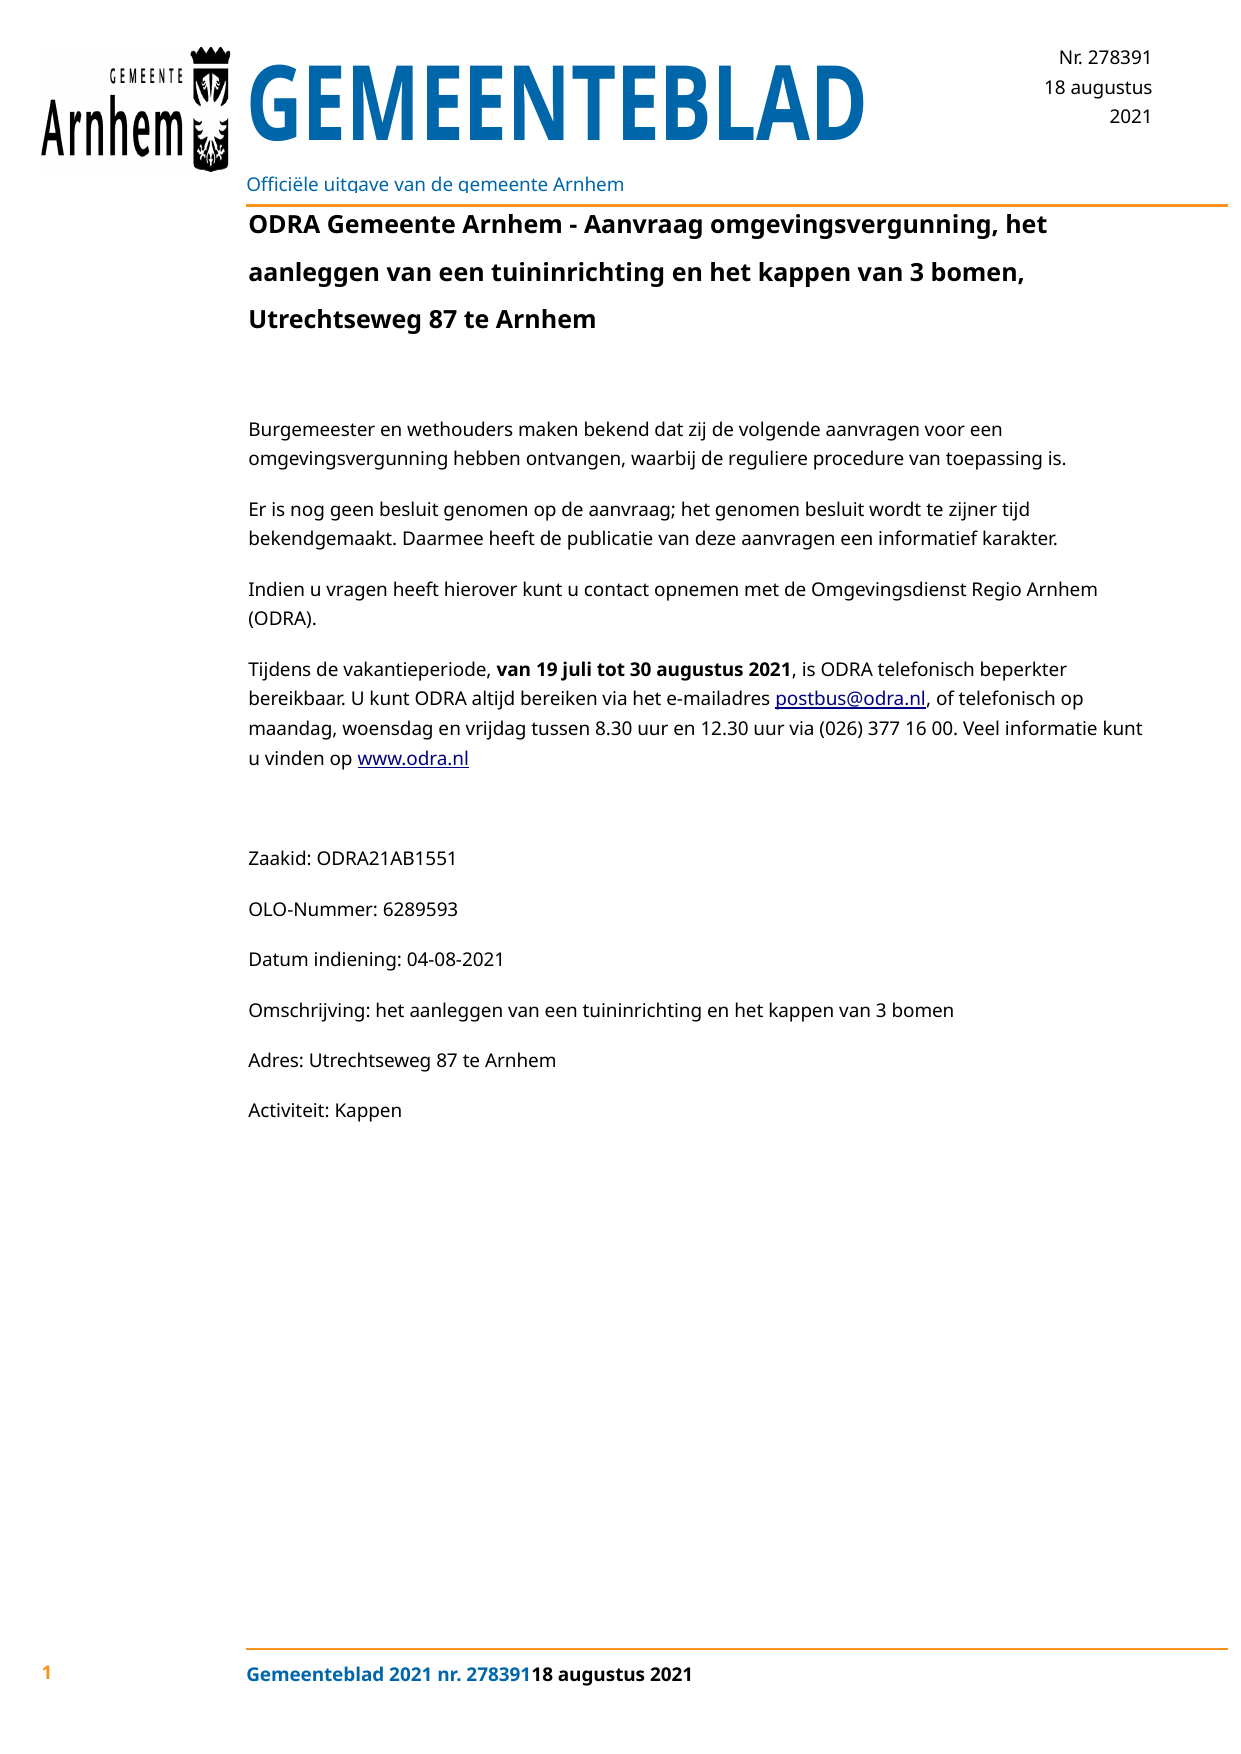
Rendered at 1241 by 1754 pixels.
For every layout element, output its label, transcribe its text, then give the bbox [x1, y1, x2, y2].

text Indien u vragen heeft hierover kunt u contact opnemen met de Omgevingsdienst Regio Arnhem (ODRA). [248, 576, 1152, 631]
text OLO-Nummer: 6289593 [248, 896, 1152, 922]
text Er is nog geen besluit genomen op de aanvraag; het genomen besluit wordt te zijner tijd bekendgemaakt. Daarmee heeft de publicatie van deze aanvragen een informatief karakter. [248, 496, 1152, 551]
text Tijdens de vakantieperiode, van 19 juli tot 30 augustus 2021, is ODRA telefonisch beperkter bereikbaar. U kunt ODRA altijd bereiken via het e-mailadres postbus@odra.nl, of telefonisch op maandag, woensdag en vrijdag tussen 8.30 uur en 12.30 uur via (026) 377 16 00. Veel informatie kunt u vinden op www.odra.nl [248, 656, 1152, 770]
picture [41, 47, 231, 172]
text Activiteit: Kappen [248, 1098, 1152, 1123]
text Burgemeester en wethouders maken bekend dat zij de volgende aanvragen voor een omgevingsvergunning hebben ontvangen, waarbij de reguliere procedure van toepassing is. [248, 416, 1152, 471]
text Omschrijving: het aanleggen van een tuininrichting en het kappen van 3 bomen [248, 997, 1152, 1022]
text ODRA Gemeente Arnhem - Aanvraag omgevingsvergunning, het aanleggen van een tuininrichting en het kappen van 3 bomen, Utrechtseweg 87 te Arnhem [248, 207, 1152, 336]
text Zaakid: ODRA21AB1551 [248, 846, 1152, 871]
text Adres: Utrechtseweg 87 te Arnhem [248, 1047, 1152, 1073]
text Datum indiening: 04-08-2021 [248, 946, 1152, 972]
